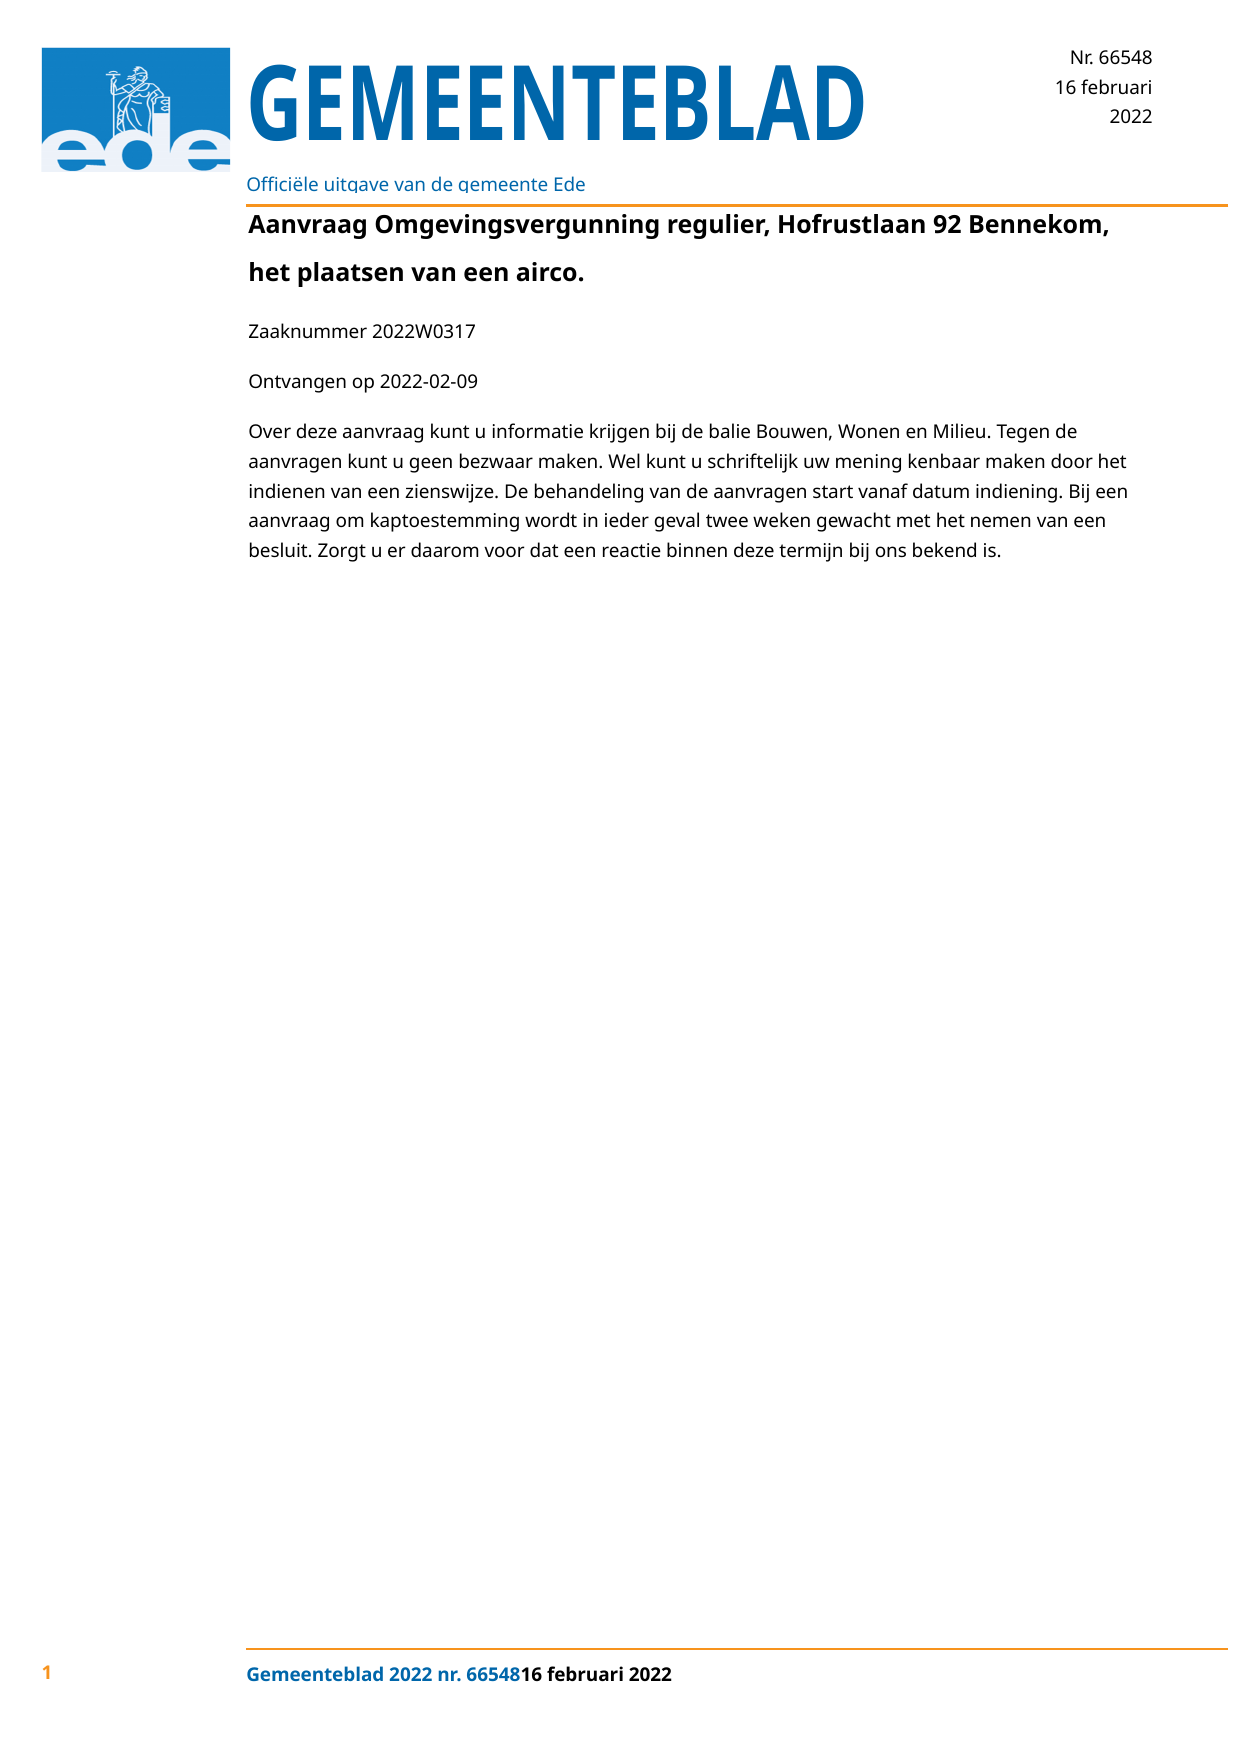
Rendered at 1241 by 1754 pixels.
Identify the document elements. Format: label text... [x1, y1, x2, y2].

text Ontvangen op 2022-02-09 [248, 368, 1152, 394]
text Over deze aanvraag kunt u informatie krijgen bij de balie Bouwen, Wonen en Milieu. Tegen de aanvragen kunt u geen bezwaar maken. Wel kunt u schriftelijk uw mening kenbaar maken door het indienen van een zienswijze. De behandeling van de aanvragen start vanaf datum indiening. Bij een aanvraag om kaptoestemming wordt in ieder geval twee weken gewacht met het nemen van een besluit. Zorgt u er daarom voor dat een reactie binnen deze termijn bij ons bekend is. [248, 419, 1152, 563]
text Zaaknummer 2022W0317 [248, 318, 1152, 344]
picture [41, 47, 231, 172]
text Aanvraag Omgevingsvergunning regulier, Hofrustlaan 92 Bennekom, het plaatsen van een airco. [248, 207, 1152, 288]
